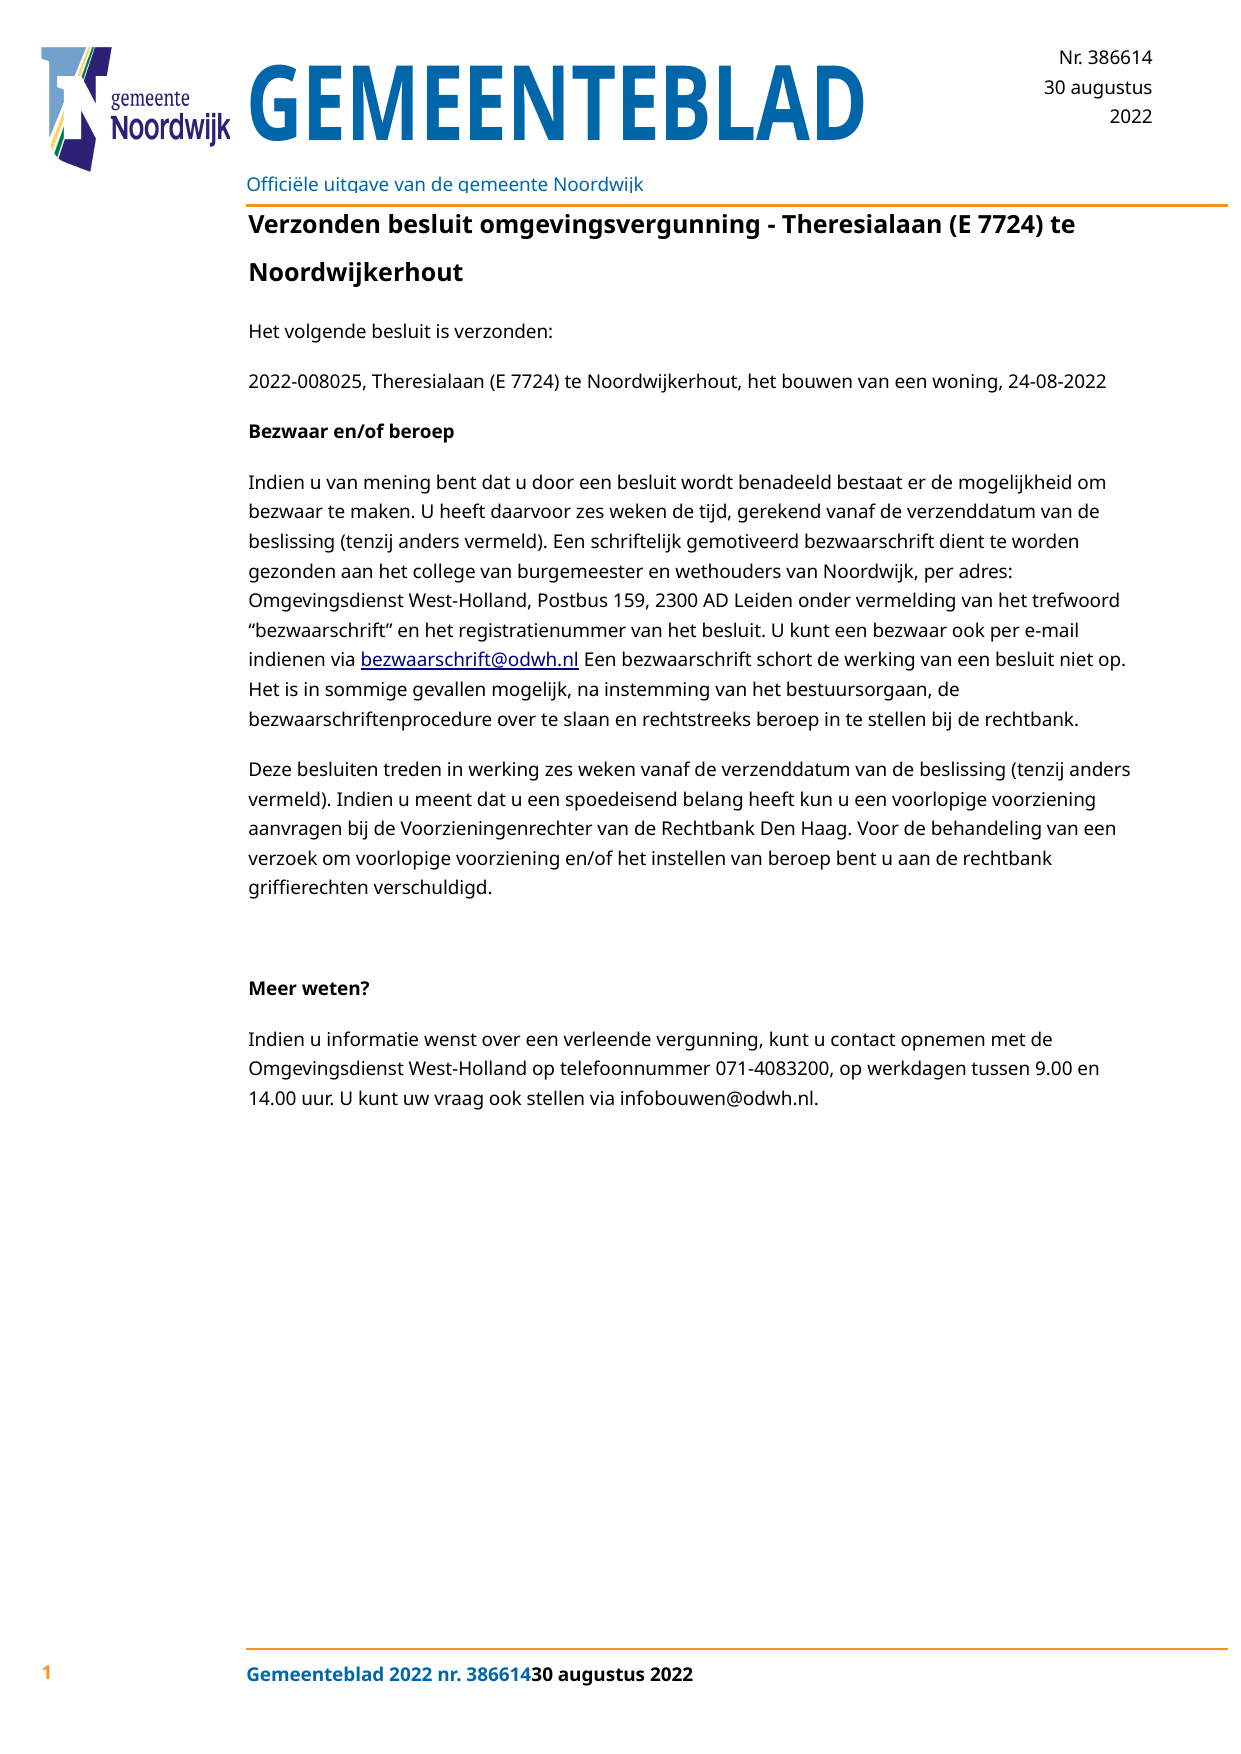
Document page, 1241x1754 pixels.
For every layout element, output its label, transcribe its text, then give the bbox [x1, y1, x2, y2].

text Verzonden besluit omgevingsvergunning - Theresialaan (E 7724) te Noordwijkerhout [248, 207, 1152, 288]
text Indien u informatie wenst over een verleende vergunning, kunt u contact opnemen met de Omgevingsdienst West-Holland op telefoonnummer 071-4083200, op werkdagen tussen 9.00 en 14.00 uur. U kunt uw vraag ook stellen via infobouwen@odwh.nl. [248, 1026, 1152, 1111]
picture [41, 47, 231, 172]
text Meer weten? [248, 975, 1152, 1001]
text Bezwaar en/of beroep [248, 419, 1152, 444]
text Deze besluiten treden in werking zes weken vanaf de verzenddatum van de beslissing (tenzij anders vermeld). Indien u meent dat u een spoedeisend belang heeft kun u een voorlopige voorziening aanvragen bij de Voorzieningenrechter van de Rechtbank Den Haag. Voor de behandeling van een verzoek om voorlopige voorziening en/of het instellen van beroep bent u aan de rechtbank griffierechten verschuldigd. [248, 756, 1152, 900]
text Het volgende besluit is verzonden: [248, 318, 1152, 344]
text 2022-008025, Theresialaan (E 7724) te Noordwijkerhout, het bouwen van een woning, 24-08-2022 [248, 368, 1152, 394]
text Indien u van mening bent dat u door een besluit wordt benadeeld bestaat er de mogelijkheid om bezwaar te maken. U heeft daarvoor zes weken de tijd, gerekend vanaf de verzenddatum van de beslissing (tenzij anders vermeld). Een schriftelijk gemotiveerd bezwaarschrift dient te worden gezonden aan het college van burgemeester en wethouders van Noordwijk, per adres: Omgevingsdienst West-Holland, Postbus 159, 2300 AD Leiden onder vermelding van het trefwoord “bezwaarschrift” en het registratienummer van het besluit. U kunt een bezwaar ook per e-mail indienen via bezwaarschrift@odwh.nl Een bezwaarschrift schort de werking van een besluit niet op. Het is in sommige gevallen mogelijk, na instemming van het bestuursorgaan, de bezwaarschriftenprocedure over te slaan en rechtstreeks beroep in te stellen bij de rechtbank. [248, 469, 1152, 732]
